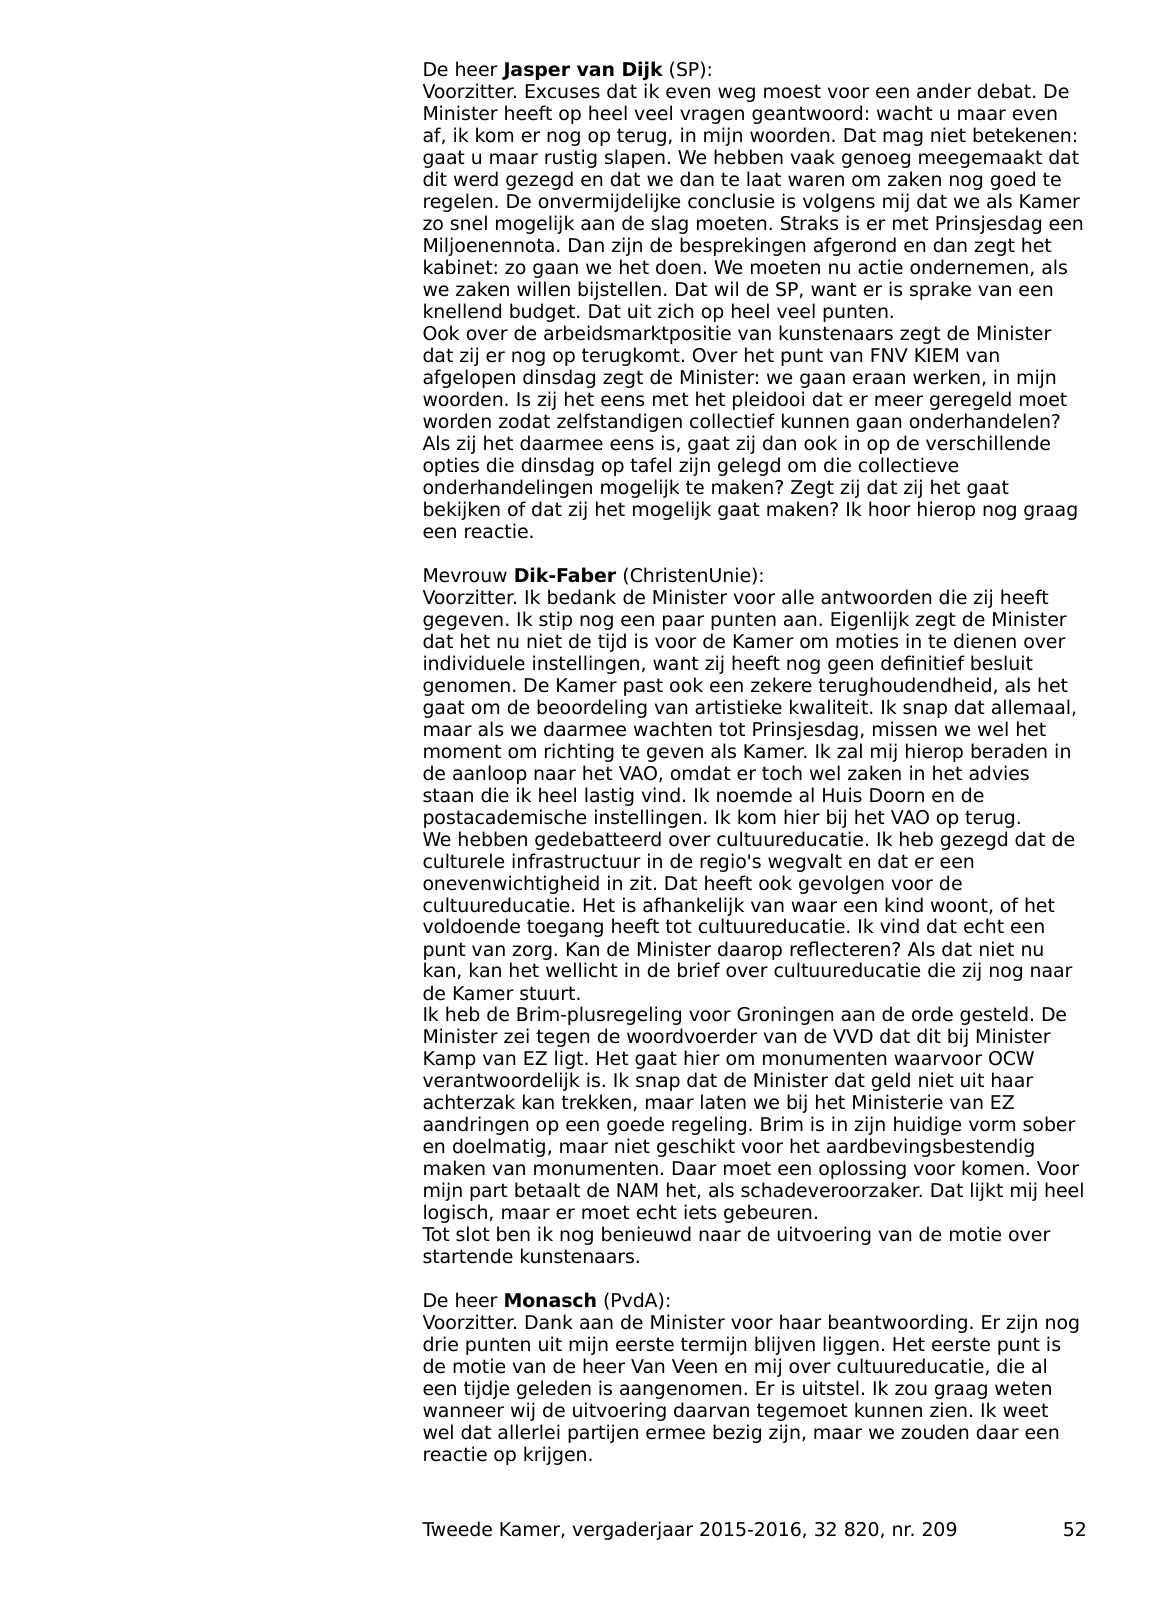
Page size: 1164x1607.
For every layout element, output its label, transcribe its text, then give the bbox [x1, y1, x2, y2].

text Tot slot ben ik nog benieuwd naar de uitvoering van de motie over startende kunstenaars. [422, 1224, 1087, 1268]
text Mevrouw Dik-Faber (ChristenUnie): [422, 565, 1087, 587]
text Voorzitter. Ik bedank de Minister voor alle antwoorden die zij heeft gegeven. Ik stip nog een paar punten aan. Eigenlijk zegt de Minister dat het nu niet de tijd is voor de Kamer om moties in te dienen over individuele instellingen, want zij heeft nog geen definitief besluit genomen. De Kamer past ook een zekere terughoudendheid, als het gaat om de beoordeling van artistieke kwaliteit. Ik snap dat allemaal, maar als we daarmee wachten tot Prinsjesdag, missen we wel het moment om richting te geven als Kamer. Ik zal mij hierop beraden in de aanloop naar het VAO, omdat er toch wel zaken in het advies staan die ik heel lastig vind. Ik noemde al Huis Doorn en de postacademische instellingen. Ik kom hier bij het VAO op terug. [422, 587, 1087, 828]
text Ook over de arbeidsmarktpositie van kunstenaars zegt de Minister dat zij er nog op terugkomt. Over het punt van FNV KIEM van afgelopen dinsdag zegt de Minister: we gaan eraan werken, in mijn woorden. Is zij het eens met het pleidooi dat er meer geregeld moet worden zodat zelfstandigen collectief kunnen gaan onderhandelen? Als zij het daarmee eens is, gaat zij dan ook in op de verschillende opties die dinsdag op tafel zijn gelegd om die collectieve onderhandelingen mogelijk te maken? Zegt zij dat zij het gaat bekijken of dat zij het mogelijk gaat maken? Ik hoor hierop nog graag een reactie. [422, 323, 1087, 543]
text Voorzitter. Excuses dat ik even weg moest voor een ander debat. De Minister heeft op heel veel vragen geantwoord: wacht u maar even af, ik kom er nog op terug, in mijn woorden. Dat mag niet betekenen: gaat u maar rustig slapen. We hebben vaak genoeg meegemaakt dat dit werd gezegd en dat we dan te laat waren om zaken nog goed te regelen. De onvermijdelijke conclusie is volgens mij dat we als Kamer zo snel mogelijk aan de slag moeten. Straks is er met Prinsjesdag een Miljoenennota. Dan zijn de besprekingen afgerond en dan zegt het kabinet: zo gaan we het doen. We moeten nu actie ondernemen, als we zaken willen bijstellen. Dat wil de SP, want er is sprake van een knellend budget. Dat uit zich op heel veel punten. [422, 81, 1087, 323]
text Voorzitter. Dank aan de Minister voor haar beantwoording. Er zijn nog drie punten uit mijn eerste termijn blijven liggen. Het eerste punt is de motie van de heer Van Veen en mij over cultuureducatie, die al een tijdje geleden is aangenomen. Er is uitstel. Ik zou graag weten wanneer wij de uitvoering daarvan tegemoet kunnen zien. Ik weet wel dat allerlei partijen ermee bezig zijn, maar we zouden daar een reactie op krijgen. [422, 1312, 1087, 1466]
text We hebben gedebatteerd over cultuureducatie. Ik heb gezegd dat de culturele infrastructuur in de regio's wegvalt en dat er een onevenwichtigheid in zit. Dat heeft ook gevolgen voor de cultuureducatie. Het is afhankelijk van waar een kind woont, of het voldoende toegang heeft tot cultuureducatie. Ik vind dat echt een punt van zorg. Kan de Minister daarop reflecteren? Als dat niet nu kan, kan het wellicht in de brief over cultuureducatie die zij nog naar de Kamer stuurt. [422, 828, 1087, 1004]
text De heer Jasper van Dijk (SP): [422, 59, 1087, 81]
text Ik heb de Brim-plusregeling voor Groningen aan de orde gesteld. De Minister zei tegen de woordvoerder van de VVD dat dit bij Minister Kamp van EZ ligt. Het gaat hier om monumenten waarvoor OCW verantwoordelijk is. Ik snap dat de Minister dat geld niet uit haar achterzak kan trekken, maar laten we bij het Ministerie van EZ aandringen op een goede regeling. Brim is in zijn huidige vorm sober en doelmatig, maar niet geschikt voor het aardbevingsbestendig maken van monumenten. Daar moet een oplossing voor komen. Voor mijn part betaalt de NAM het, als schadeveroorzaker. Dat lijkt mij heel logisch, maar er moet echt iets gebeuren. [422, 1004, 1087, 1224]
text De heer Monasch (PvdA): [422, 1290, 1087, 1312]
